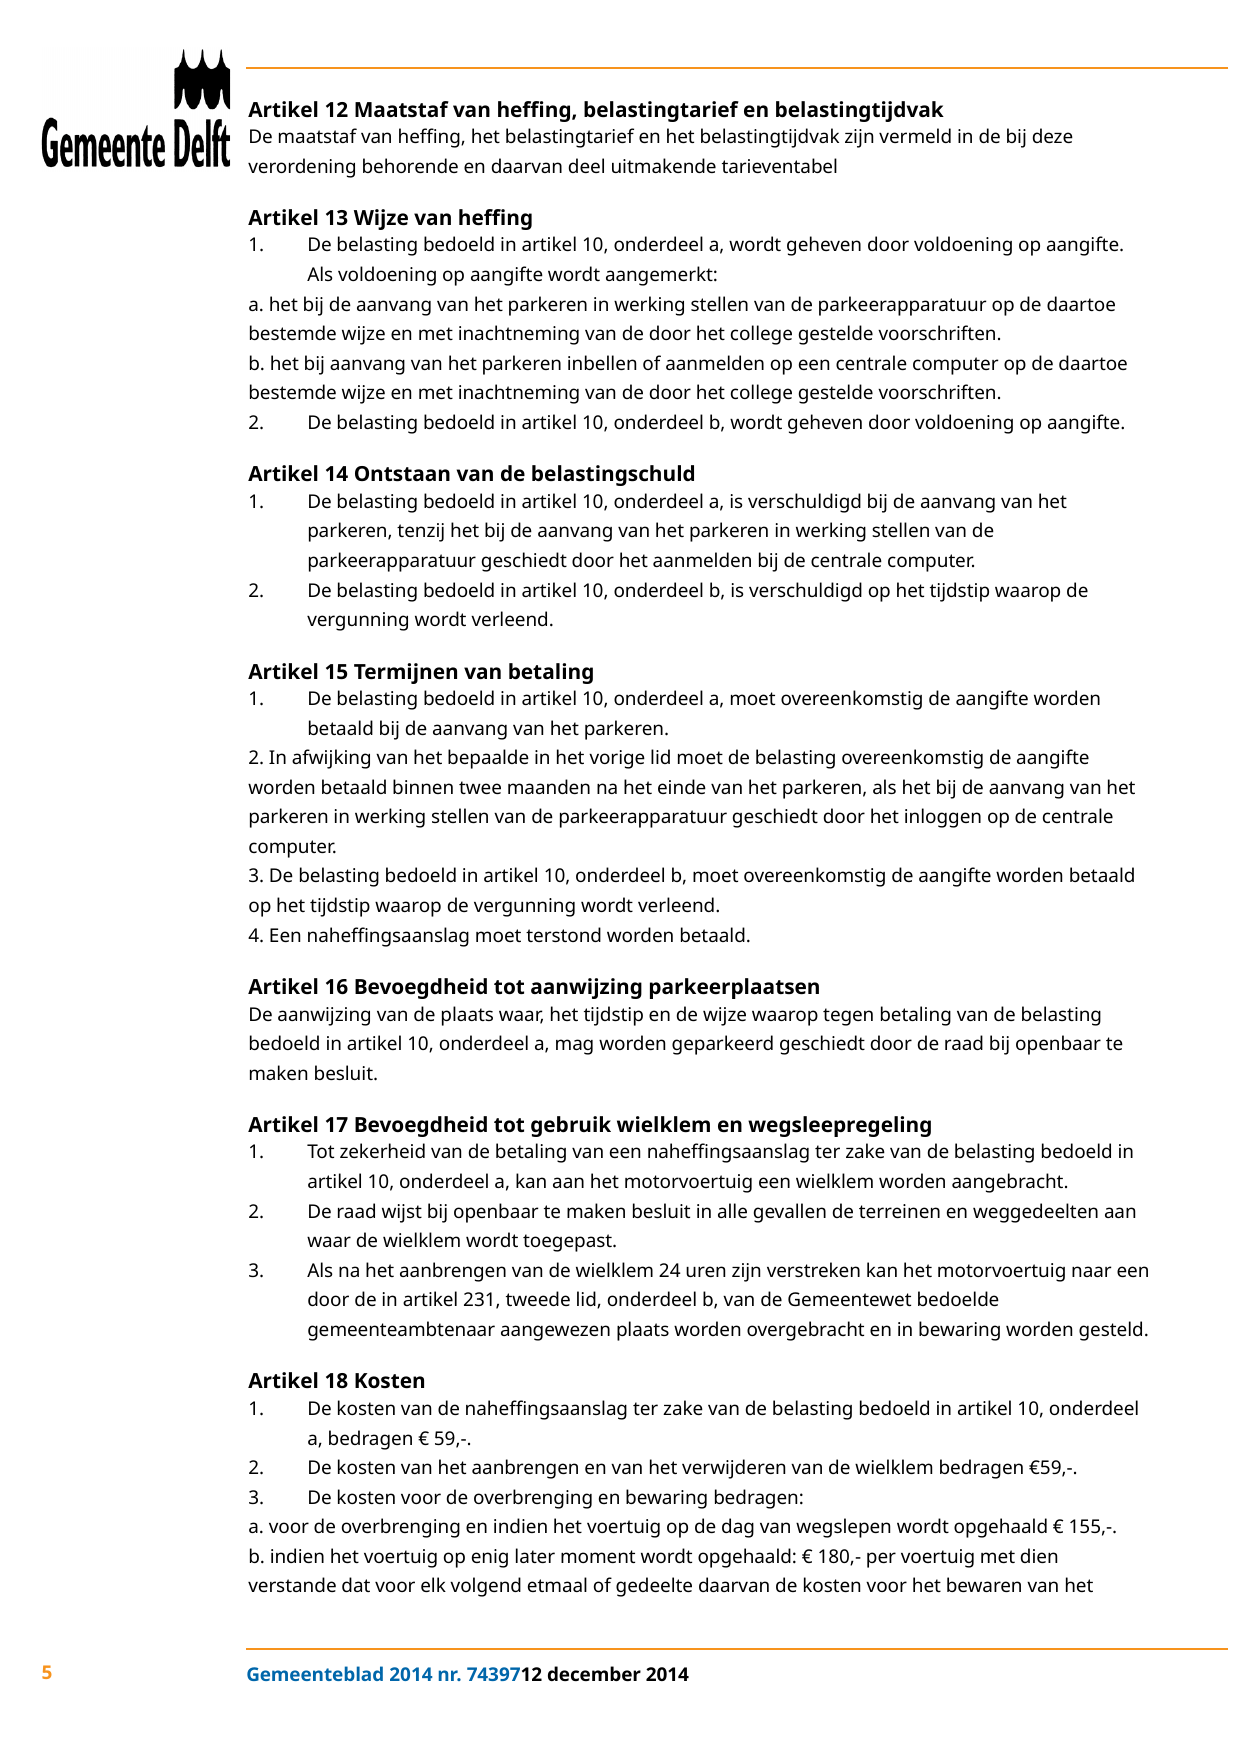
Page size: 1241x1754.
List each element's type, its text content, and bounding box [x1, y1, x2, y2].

text Artikel 13 Wijze van heffing [248, 203, 1152, 232]
text Artikel 14 Ontstaan van de belastingschuld [248, 459, 1152, 488]
text 2. In afwijking van het bepaalde in het vorige lid moet de belasting overeenkomstig de aangifte worden betaald binnen twee maanden na het einde van het parkeren, als het bij de aanvang van het parkeren in werking stellen van de parkeerapparatuur geschiedt door het inloggen op de centrale computer. [248, 744, 1152, 859]
picture [41, 47, 231, 172]
text Artikel 18 Kosten [248, 1367, 1152, 1395]
list De raad wijst bij openbaar te maken besluit in alle gevallen de terreinen en weggedeelten aan waar de wielklem wordt toegepast. [248, 1198, 1152, 1253]
text Artikel 16 Bevoegdheid tot aanwijzing parkeerplaatsen [248, 972, 1152, 1001]
text b. het bij aanvang van het parkeren inbellen of aanmelden op een centrale computer op de daartoe bestemde wijze en met inachtneming van de door het college gestelde voorschriften. [248, 350, 1152, 405]
list Als na het aanbrengen van de wielklem 24 uren zijn verstreken kan het motorvoertuig naar een door de in artikel 231, tweede lid, onderdeel b, van de Gemeentewet bedoelde gemeenteambtenaar aangewezen plaats worden overgebracht en in bewaring worden gesteld. [248, 1257, 1152, 1342]
list Tot zekerheid van de betaling van een naheffingsaanslag ter zake van de belasting bedoeld in artikel 10, onderdeel a, kan aan het motorvoertuig een wielklem worden aangebracht. [248, 1139, 1152, 1194]
list De belasting bedoeld in artikel 10, onderdeel b, is verschuldigd op het tijdstip waarop de vergunning wordt verleend. [248, 577, 1152, 632]
text 4. Een naheffingsaanslag moet terstond worden betaald. [248, 922, 1152, 948]
text b. indien het voertuig op enig later moment wordt opgehaald: € 180,- per voertuig met dien verstande dat voor elk volgend etmaal of gedeelte daarvan de kosten voor het bewaren van het [248, 1543, 1152, 1598]
list De kosten voor de overbrenging en bewaring bedragen: [248, 1484, 1152, 1509]
text Artikel 17 Bevoegdheid tot gebruik wielklem en wegsleepregeling [248, 1110, 1152, 1139]
text a. voor de overbrenging en indien het voertuig op de dag van wegslepen wordt opgehaald € 155,-. [248, 1513, 1152, 1539]
list De belasting bedoeld in artikel 10, onderdeel a, wordt geheven door voldoening op aangifte. Als voldoening op aangifte wordt aangemerkt: [248, 232, 1152, 287]
text a. het bij de aanvang van het parkeren in werking stellen van de parkeerapparatuur op de daartoe bestemde wijze en met inachtneming van de door het college gestelde voorschriften. [248, 291, 1152, 346]
list De kosten van de naheffingsaanslag ter zake van de belasting bedoeld in artikel 10, onderdeel a, bedragen € 59,-. [248, 1395, 1152, 1450]
text 3. De belasting bedoeld in artikel 10, onderdeel b, moet overeenkomstig de aangifte worden betaald op het tijdstip waarop de vergunning wordt verleend. [248, 863, 1152, 918]
list De belasting bedoeld in artikel 10, onderdeel a, is verschuldigd bij de aanvang van het parkeren, tenzij het bij de aanvang van het parkeren in werking stellen van de parkeerapparatuur geschiedt door het aanmelden bij de centrale computer. [248, 488, 1152, 573]
list De kosten van het aanbrengen en van het verwijderen van de wielklem bedragen €59,-. [248, 1454, 1152, 1480]
text De maatstaf van heffing, het belastingtarief en het belastingtijdvak zijn vermeld in de bij deze verordening behorende en daarvan deel uitmakende tarieventabel [248, 123, 1152, 178]
list De belasting bedoeld in artikel 10, onderdeel a, moet overeenkomstig de aangifte worden betaald bij de aanvang van het parkeren. [248, 685, 1152, 741]
text De aanwijzing van de plaats waar, het tijdstip en de wijze waarop tegen betaling van de belasting bedoeld in artikel 10, onderdeel a, mag worden geparkeerd geschiedt door de raad bij openbaar te maken besluit. [248, 1001, 1152, 1086]
text Artikel 15 Termijnen van betaling [248, 657, 1152, 685]
list De belasting bedoeld in artikel 10, onderdeel b, wordt geheven door voldoening op aangifte. [248, 409, 1152, 435]
text Artikel 12 Maatstaf van heffing, belastingtarief en belastingtijdvak [248, 95, 1152, 123]
